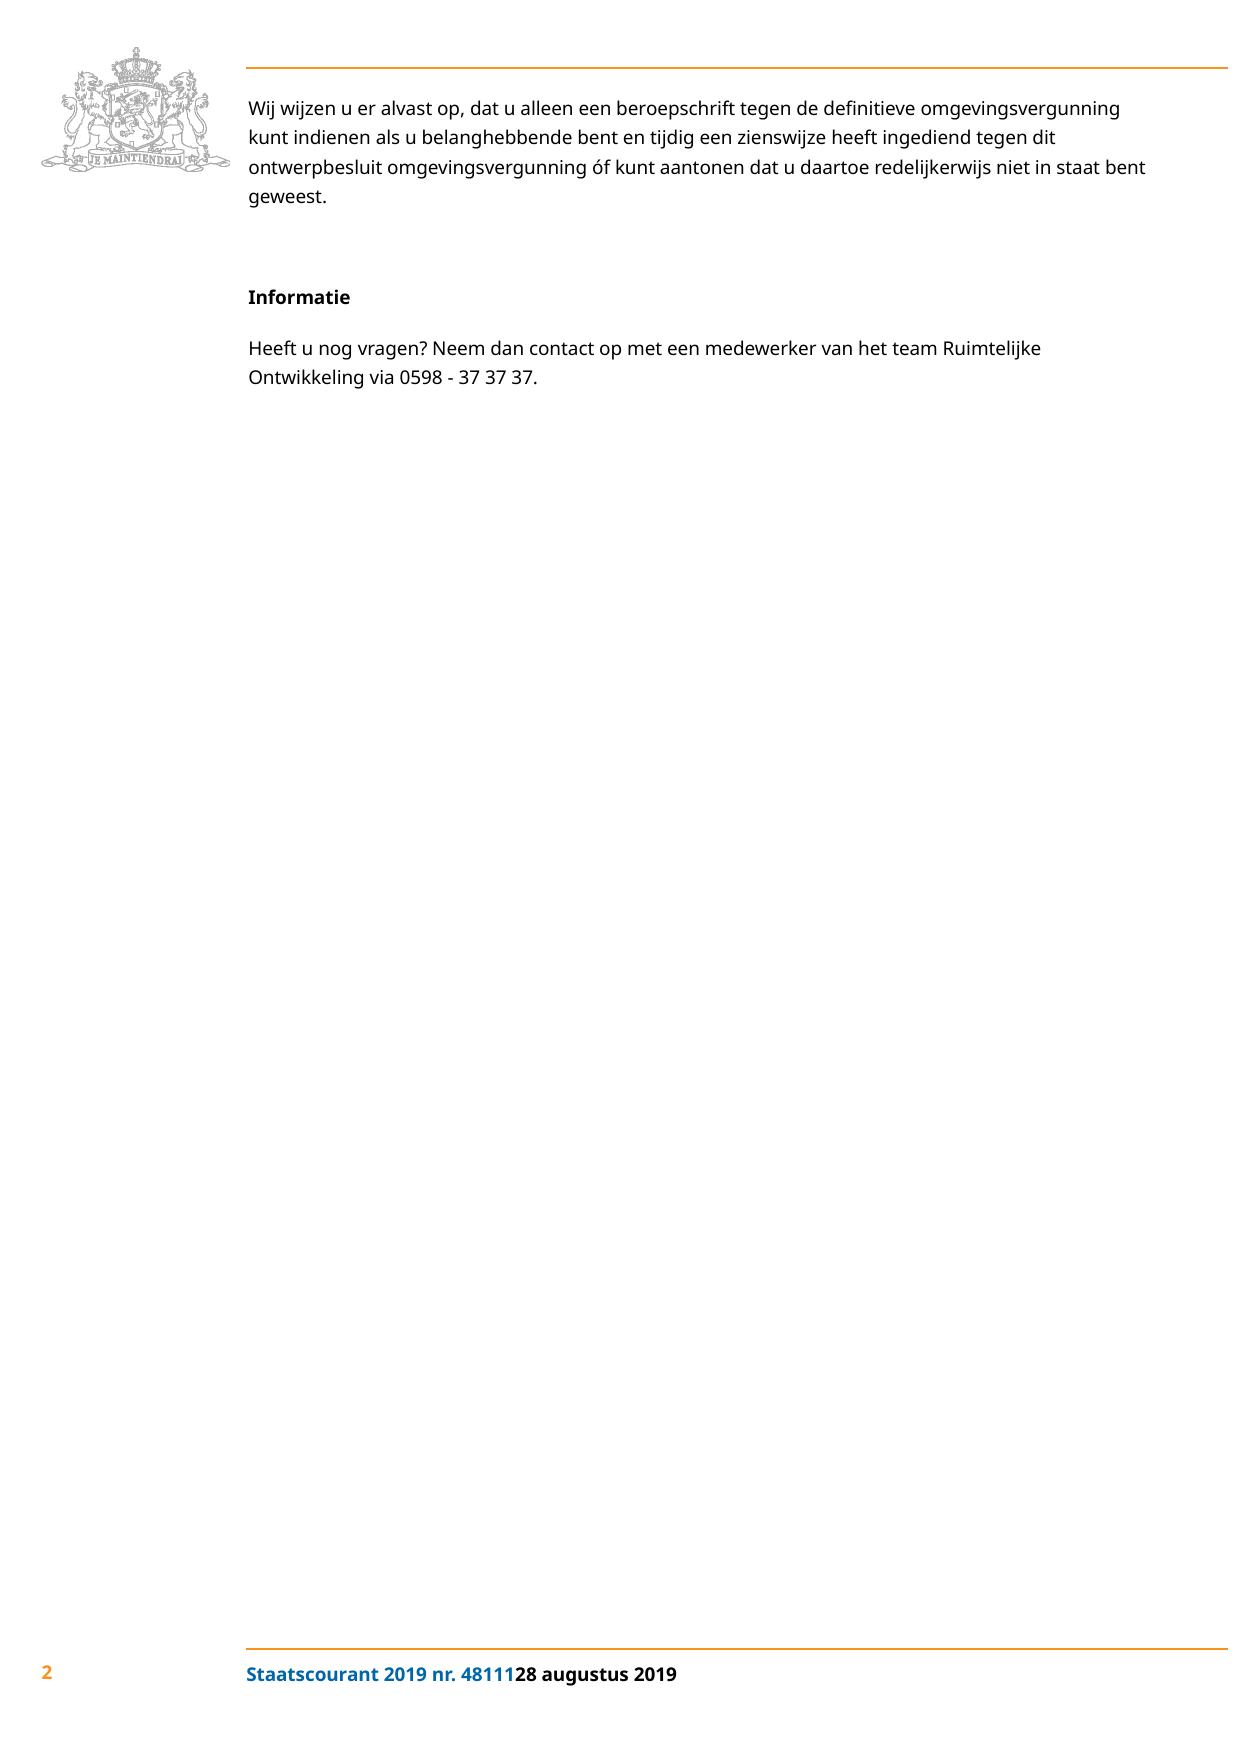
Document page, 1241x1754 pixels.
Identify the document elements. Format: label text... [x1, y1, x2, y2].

text Informatie [248, 284, 1152, 310]
text Heeft u nog vragen? Neem dan contact op met een medewerker van het team Ruimtelijke Ontwikkeling via 0598 - 37 37 37. [248, 335, 1152, 390]
text Wij wijzen u er alvast op, dat u alleen een beroepschrift tegen de definitieve omgevingsvergunning kunt indienen als u belanghebbende bent en tijdig een zienswijze heeft ingediend tegen dit ontwerpbesluit omgevingsvergunning óf kunt aantonen dat u daartoe redelijkerwijs niet in staat bent geweest. [248, 95, 1152, 209]
picture [41, 47, 231, 172]
